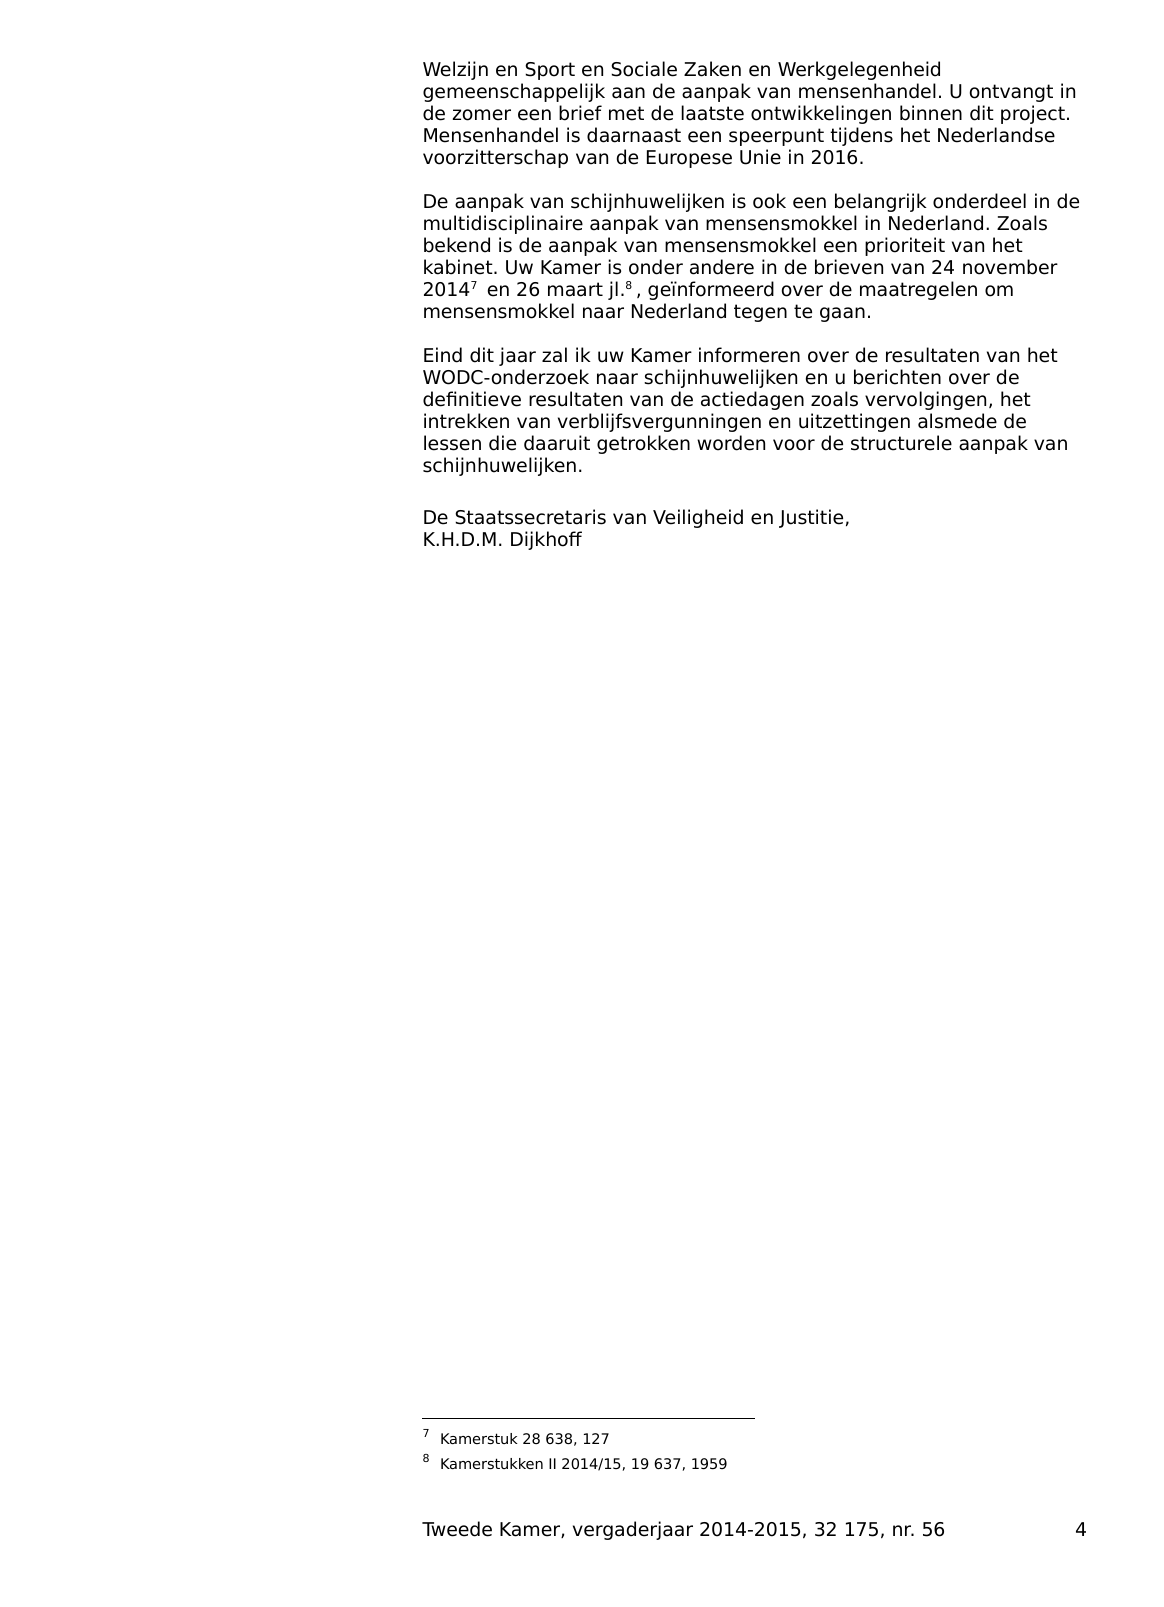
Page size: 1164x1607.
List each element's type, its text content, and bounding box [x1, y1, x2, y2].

text Eind dit jaar zal ik uw Kamer informeren over de resultaten van het WODC-onderzoek naar schijnhuwelijken en u berichten over de definitieve resultaten van de actiedagen zoals vervolgingen, het intrekken van verblijfsvergunningen en uitzettingen alsmede de lessen die daaruit getrokken worden voor de structurele aanpak van schijnhuwelijken. [422, 345, 1087, 477]
text De Staatssecretaris van Veiligheid en Justitie, K.H.D.M. Dijkhoff [422, 507, 1087, 551]
text Kamerstuk 28 638, 127 [422, 1427, 1087, 1449]
text De aanpak van schijnhuwelijken is ook een belangrijk onderdeel in de multidisciplinaire aanpak van mensensmokkel in Nederland. Zoals bekend is de aanpak van mensensmokkel een prioriteit van het kabinet. Uw Kamer is onder andere in de brieven van 24 november 2014 en 26 maart jl., geïnformeerd over de maatregelen om mensensmokkel naar Nederland tegen te gaan. [422, 191, 1087, 323]
text Welzijn en Sport en Sociale Zaken en Werkgelegenheid gemeenschappelijk aan de aanpak van mensenhandel. U ontvangt in de zomer een brief met de laatste ontwikkelingen binnen dit project. Mensenhandel is daarnaast een speerpunt tijdens het Nederlandse voorzitterschap van de Europese Unie in 2016. [422, 59, 1087, 169]
text Kamerstukken II 2014/15, 19 637, 1959 [422, 1452, 1087, 1474]
